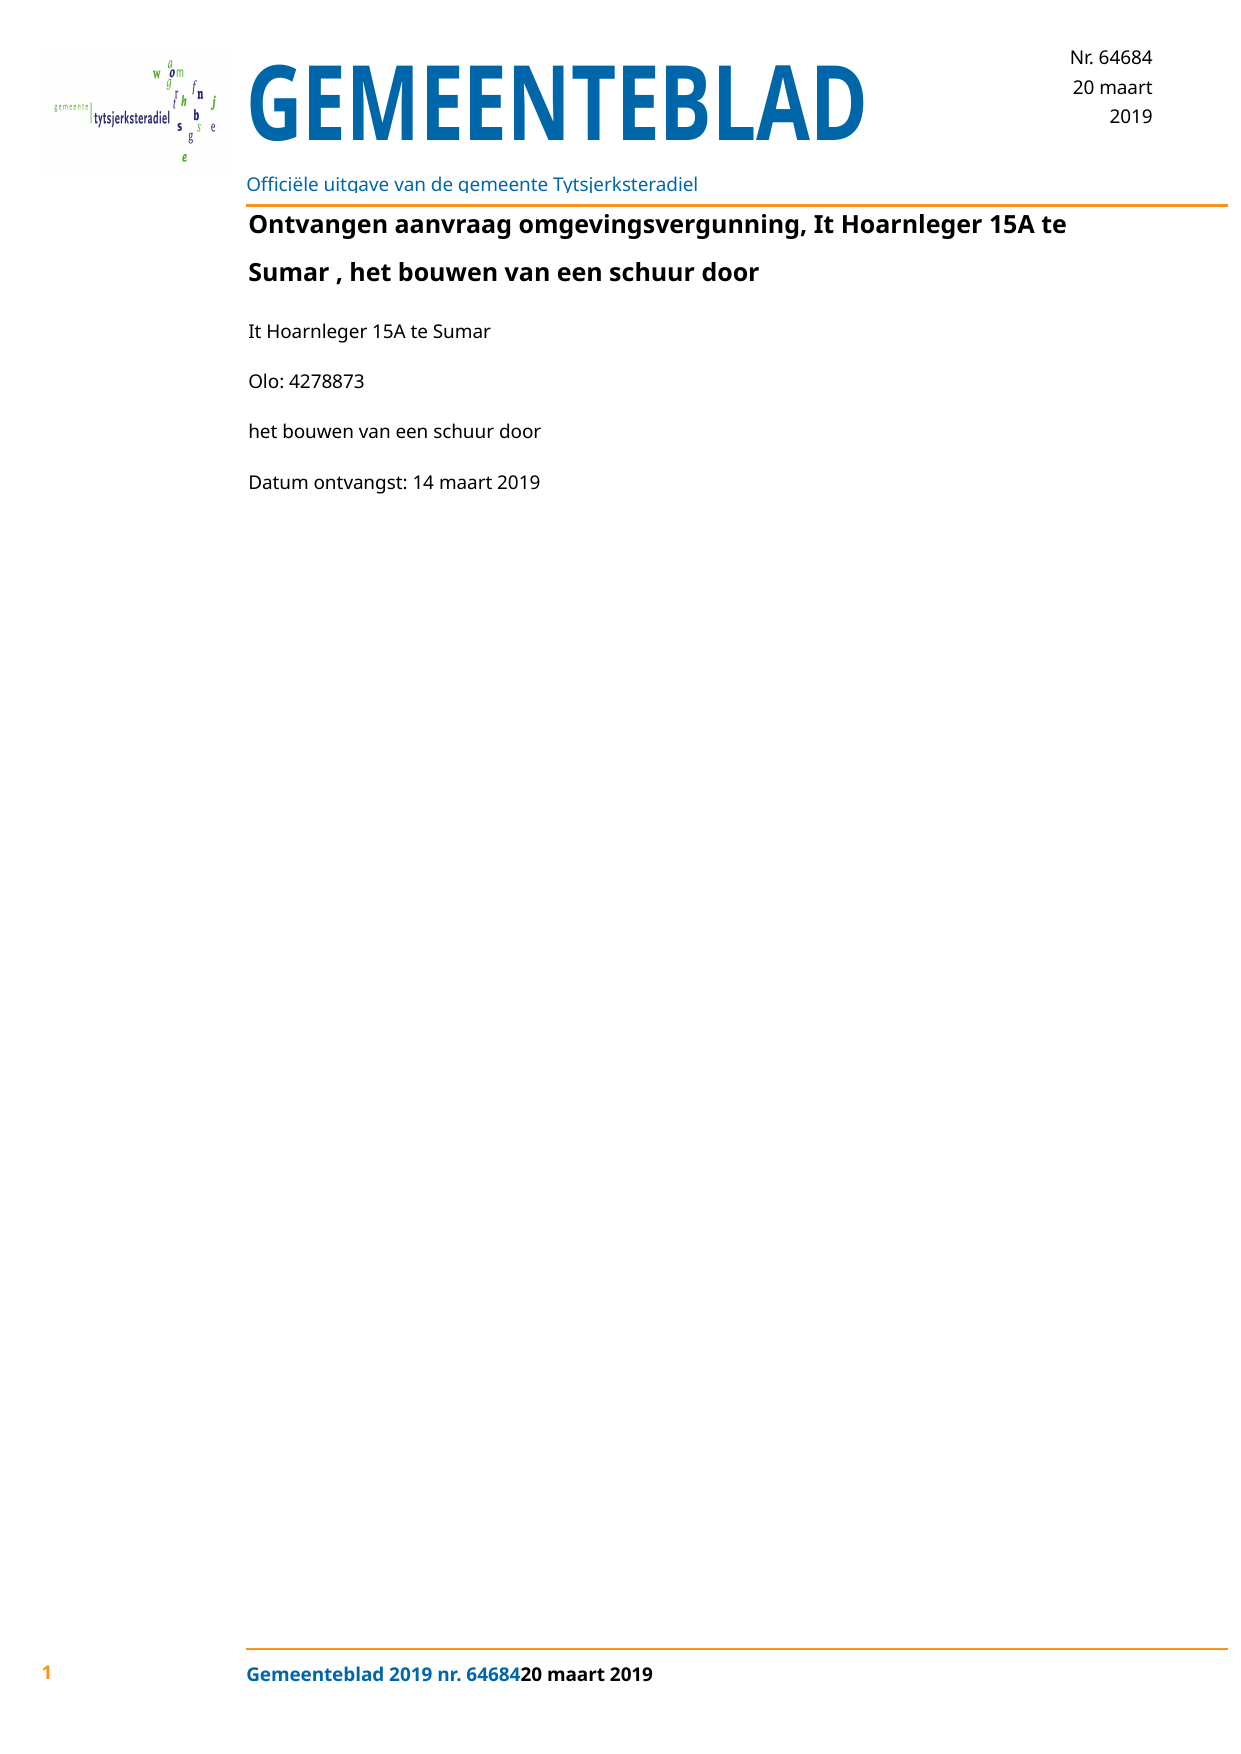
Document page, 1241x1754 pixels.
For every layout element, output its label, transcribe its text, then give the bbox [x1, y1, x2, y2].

text Datum ontvangst: 14 maart 2019 [248, 469, 1152, 495]
text Ontvangen aanvraag omgevingsvergunning, It Hoarnleger 15A te Sumar , het bouwen van een schuur door [248, 207, 1152, 288]
picture [41, 47, 231, 172]
text Olo: 4278873 [248, 368, 1152, 394]
text It Hoarnleger 15A te Sumar [248, 318, 1152, 344]
text het bouwen van een schuur door [248, 419, 1152, 444]
